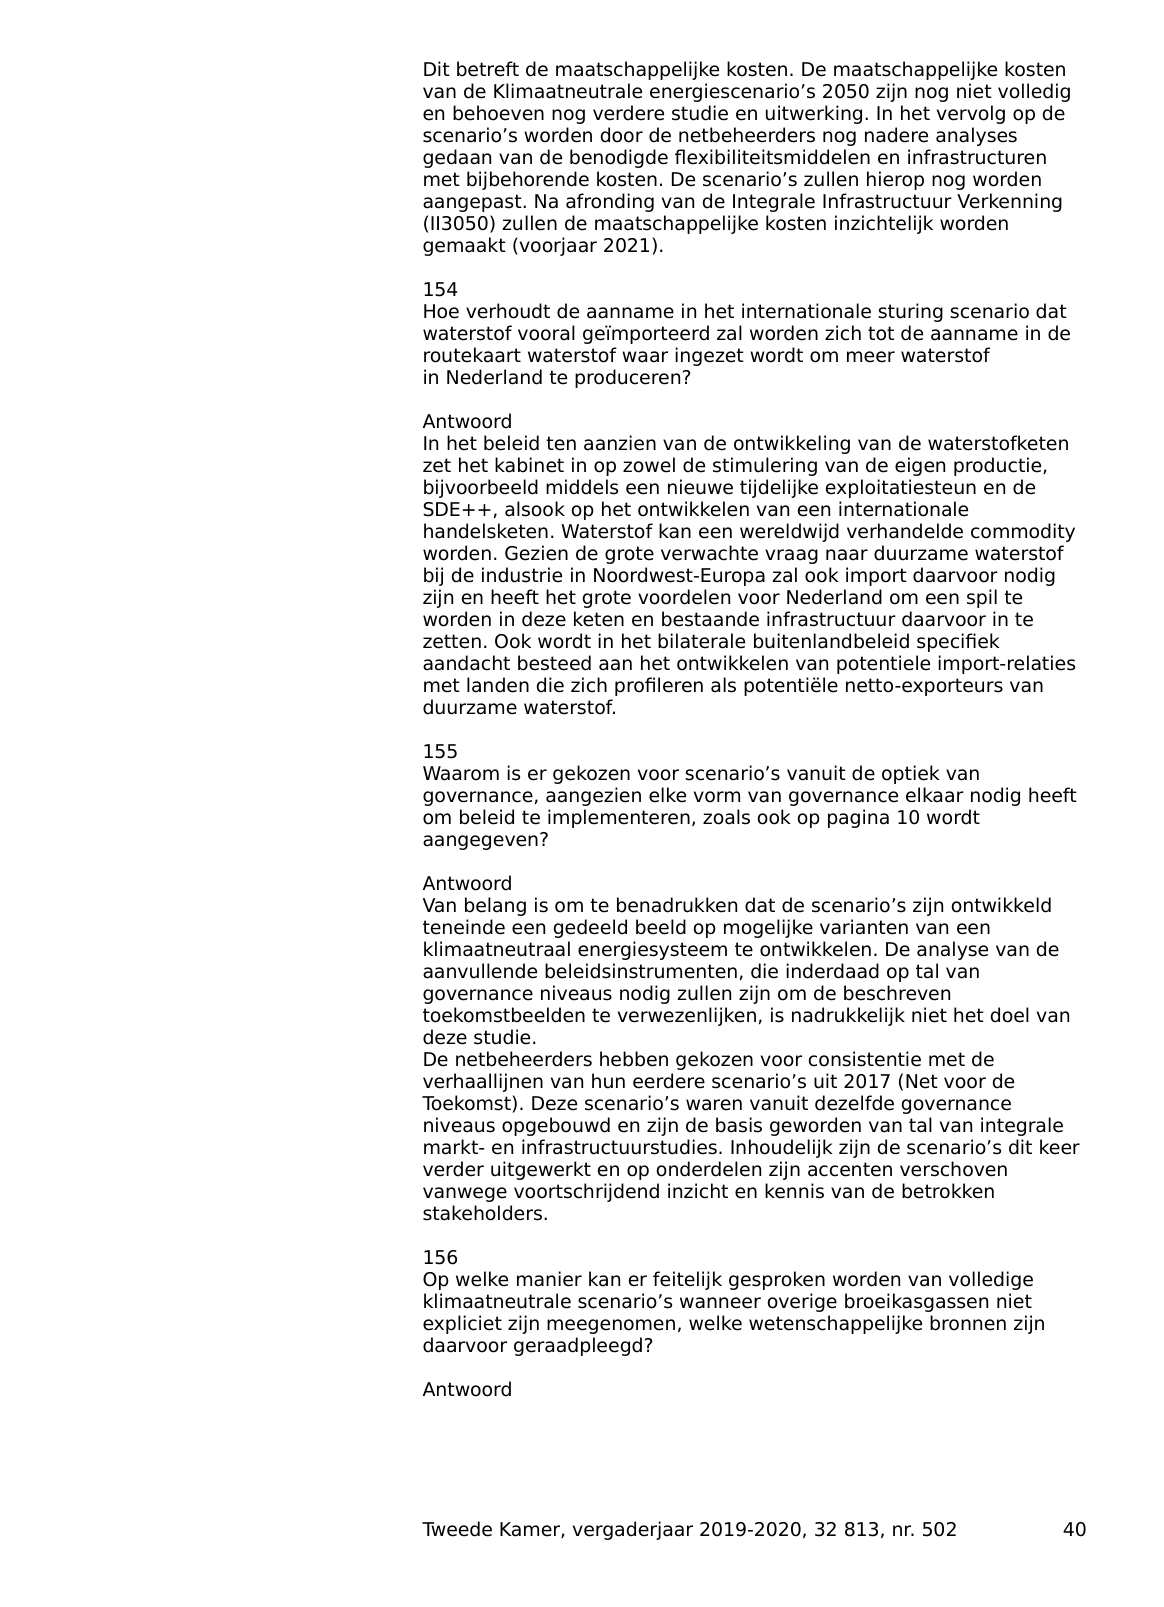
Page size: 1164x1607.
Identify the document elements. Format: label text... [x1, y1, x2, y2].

text 154 [422, 279, 1087, 301]
text Antwoord [422, 873, 1087, 895]
text Dit betreft de maatschappelijke kosten. De maatschappelijke kosten van de Klimaatneutrale energiescenario’s 2050 zijn nog niet volledig en behoeven nog verdere studie en uitwerking. In het vervolg op de scenario’s worden door de netbeheerders nog nadere analyses gedaan van de benodigde flexibiliteitsmiddelen en infrastructuren met bijbehorende kosten. De scenario’s zullen hierop nog worden aangepast. Na afronding van de Integrale Infrastructuur Verkenning (II3050) zullen de maatschappelijke kosten inzichtelijk worden gemaakt (voorjaar 2021). [422, 59, 1087, 257]
text in Nederland te produceren? [422, 367, 1087, 389]
text Waarom is er gekozen voor scenario’s vanuit de optiek van governance, aangezien elke vorm van governance elkaar nodig heeft om beleid te implementeren, zoals ook op pagina 10 wordt aangegeven? [422, 763, 1087, 851]
text 155 [422, 741, 1087, 763]
text 156 [422, 1247, 1087, 1269]
text Antwoord [422, 1379, 1087, 1401]
text Hoe verhoudt de aanname in het internationale sturing scenario dat waterstof vooral geïmporteerd zal worden zich tot de aanname in de routekaart waterstof waar ingezet wordt om meer waterstof [422, 301, 1087, 367]
text De netbeheerders hebben gekozen voor consistentie met de verhaallijnen van hun eerdere scenario’s uit 2017 (Net voor de Toekomst). Deze scenario’s waren vanuit dezelfde governance niveaus opgebouwd en zijn de basis geworden van tal van integrale markt- en infrastructuurstudies. Inhoudelijk zijn de scenario’s dit keer verder uitgewerkt en op onderdelen zijn accenten verschoven vanwege voortschrijdend inzicht en kennis van de betrokken stakeholders. [422, 1049, 1087, 1225]
text Op welke manier kan er feitelijk gesproken worden van volledige klimaatneutrale scenario’s wanneer overige broeikasgassen niet expliciet zijn meegenomen, welke wetenschappelijke bronnen zijn daarvoor geraadpleegd? [422, 1269, 1087, 1357]
text Antwoord [422, 411, 1087, 433]
text In het beleid ten aanzien van de ontwikkeling van de waterstofketen zet het kabinet in op zowel de stimulering van de eigen productie, bijvoorbeeld middels een nieuwe tijdelijke exploitatiesteun en de SDE++, alsook op het ontwikkelen van een internationale handelsketen. Waterstof kan een wereldwijd verhandelde commodity worden. Gezien de grote verwachte vraag naar duurzame waterstof bij de industrie in Noordwest-Europa zal ook import daarvoor nodig zijn en heeft het grote voordelen voor Nederland om een spil te worden in deze keten en bestaande infrastructuur daarvoor in te zetten. Ook wordt in het bilaterale buitenlandbeleid specifiek aandacht besteed aan het ontwikkelen van potentiele import-relaties met landen die zich profileren als potentiële netto-exporteurs van duurzame waterstof. [422, 433, 1087, 719]
text Van belang is om te benadrukken dat de scenario’s zijn ontwikkeld teneinde een gedeeld beeld op mogelijke varianten van een klimaatneutraal energiesysteem te ontwikkelen. De analyse van de aanvullende beleidsinstrumenten, die inderdaad op tal van governance niveaus nodig zullen zijn om de beschreven toekomstbeelden te verwezenlijken, is nadrukkelijk niet het doel van deze studie. [422, 895, 1087, 1049]
